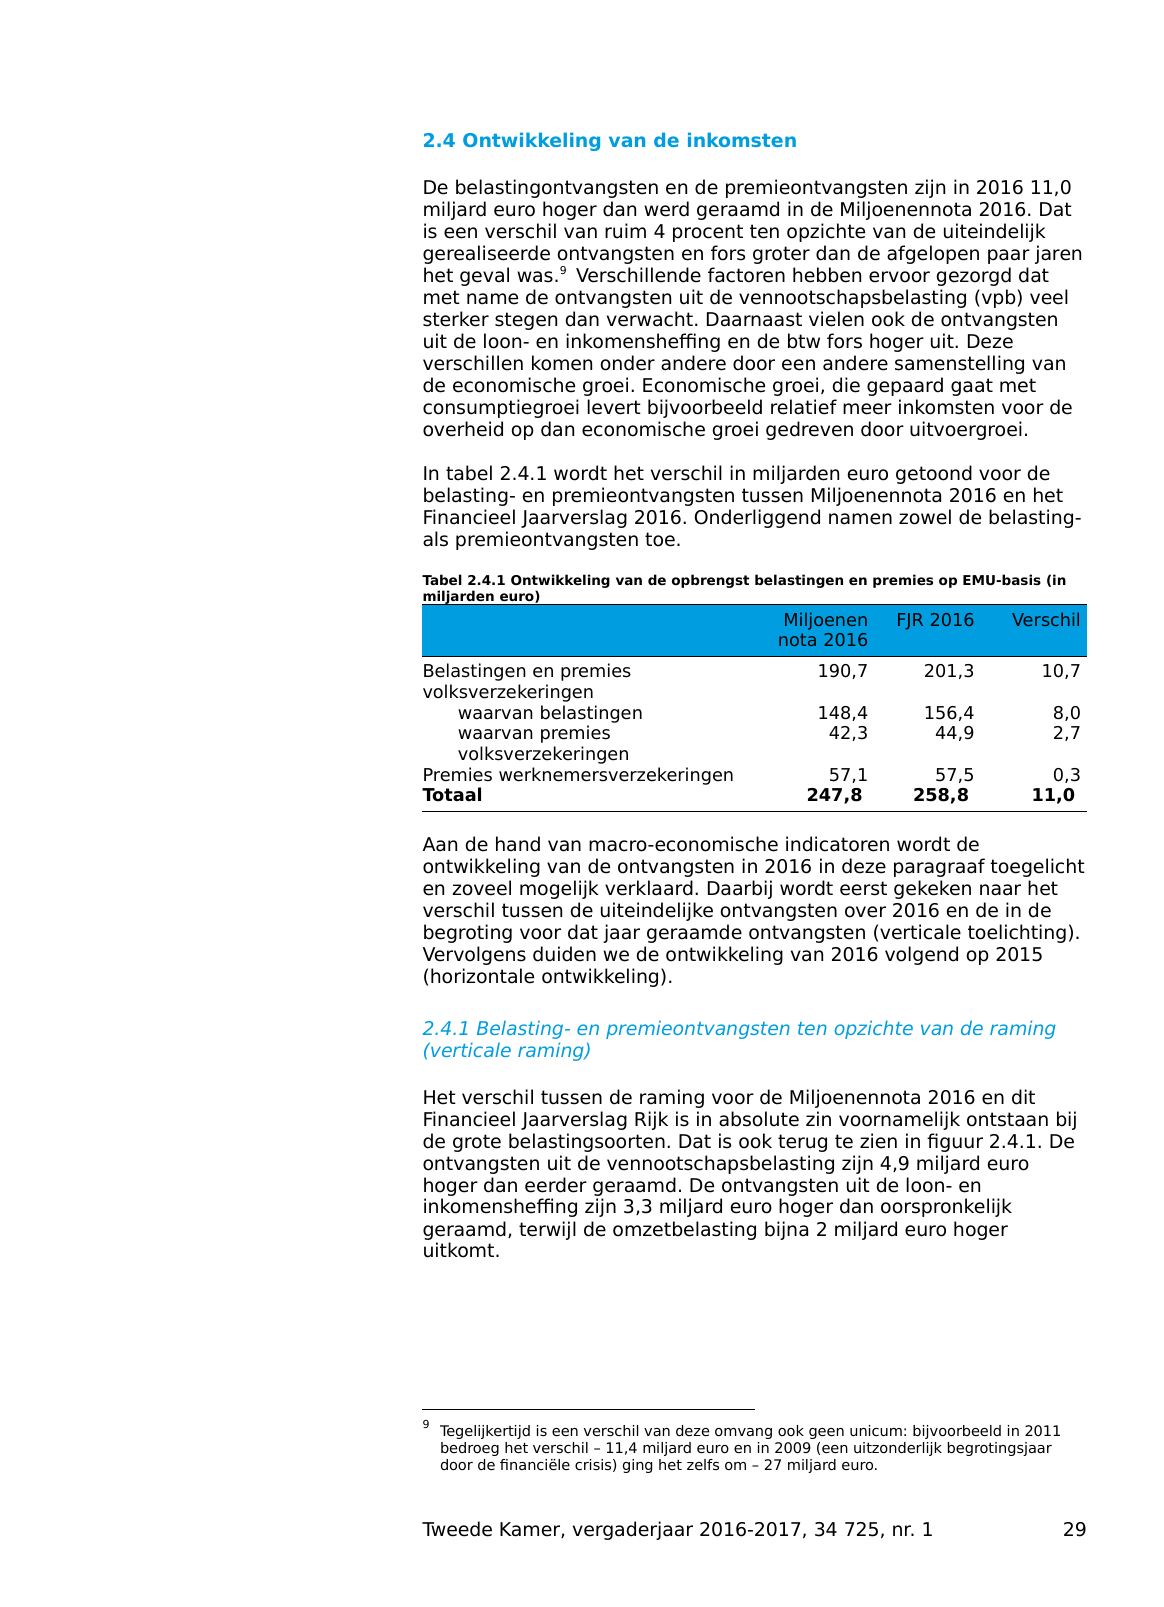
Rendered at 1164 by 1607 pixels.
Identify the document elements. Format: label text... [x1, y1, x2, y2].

table_cell 2,7 [980, 723, 1087, 764]
table_cell Miljoenennota 2016 [768, 605, 874, 656]
table_cell 148,4 [768, 703, 874, 723]
table_cell 247,8 [768, 785, 874, 811]
table_cell [422, 723, 452, 764]
table_cell 258,8 [874, 785, 980, 811]
text Aan de hand van macro-economische indicatoren wordt de ontwikkeling van de ontvangsten in 2016 in deze paragraaf toegelicht en zoveel mogelijk verklaard. Daarbij wordt eerst gekeken naar het verschil tussen de uiteindelijke ontvangsten over 2016 en de in de begroting voor dat jaar geraamde ontvangsten (verticale toelichting). Vervolgens duiden we de ontwikkeling van 2016 volgend op 2015 (horizontale ontwikkeling). [422, 834, 1087, 988]
table_cell Verschil [980, 605, 1087, 656]
table_cell 57,1 [768, 765, 874, 785]
table_cell 201,3 [874, 657, 980, 703]
table_cell [422, 605, 452, 656]
table_cell 0,3 [980, 765, 1087, 785]
subtitle 2.4.1 Belasting- en premieontvangsten ten opzichte van de raming (verticale raming) [422, 1018, 1087, 1062]
table_cell FJR 2016 [874, 605, 980, 656]
text In tabel 2.4.1 wordt het verschil in miljarden euro getoond voor de belasting- en premieontvangsten tussen Miljoenennota 2016 en het Financieel Jaarverslag 2016. Onderliggend namen zowel de belasting- als premieontvangsten toe. [422, 463, 1087, 551]
text Tegelijkertijd is een verschil van deze omvang ook geen unicum: bijvoorbeeld in 2011 bedroeg het verschil – 11,4 miljard euro en in 2009 (een uitzonderlijk begrotingsjaar door de financiële crisis) ging het zelfs om – 27 miljard euro. [422, 1418, 1087, 1474]
table_cell [422, 703, 452, 723]
text Het verschil tussen de raming voor de Miljoenennota 2016 en dit Financieel Jaarverslag Rijk is in absolute zin voornamelijk ontstaan bij de grote belastingsoorten. Dat is ook terug te zien in figuur 2.4.1. De ontvangsten uit de vennootschapsbelasting zijn 4,9 miljard euro hoger dan eerder geraamd. De ontvangsten uit de loon- en inkomensheffing zijn 3,3 miljard euro hoger dan oorspronkelijk geraamd, terwijl de omzetbelasting bijna 2 miljard euro hoger uitkomt. [422, 1087, 1087, 1262]
table_cell 10,7 [980, 657, 1087, 703]
table_header Tabel 2.4.1 Ontwikkeling van de opbrengst belastingen en premies op EMU-basis (in miljarden euro) [422, 573, 1087, 604]
table_cell Totaal [422, 785, 768, 811]
table_cell 42,3 [768, 723, 874, 764]
table_cell Premies werknemersverzekeringen [422, 765, 768, 785]
table_cell 190,7 [768, 657, 874, 703]
table_cell 8,0 [980, 703, 1087, 723]
table_cell Belastingen en premies volksverzekeringen [422, 657, 768, 703]
table_cell 156,4 [874, 703, 980, 723]
subtitle 2.4 Ontwikkeling van de inkomsten [422, 130, 1087, 152]
table_cell 44,9 [874, 723, 980, 764]
table_cell [452, 605, 768, 656]
table_cell waarvan premies volksverzekeringen [452, 723, 768, 764]
table_cell 11,0 [980, 785, 1087, 811]
table_cell 57,5 [874, 765, 980, 785]
table_cell waarvan belastingen [452, 703, 768, 723]
text De belastingontvangsten en de premieontvangsten zijn in 2016 11,0 miljard euro hoger dan werd geraamd in de Miljoenennota 2016. Dat is een verschil van ruim 4 procent ten opzichte van de uiteindelijk gerealiseerde ontvangsten en fors groter dan de afgelopen paar jaren het geval was. Verschillende factoren hebben ervoor gezorgd dat met name de ontvangsten uit de vennootschapsbelasting (vpb) veel sterker stegen dan verwacht. Daarnaast vielen ook de ontvangsten uit de loon- en inkomensheffing en de btw fors hoger uit. Deze verschillen komen onder andere door een andere samenstelling van de economische groei. Economische groei, die gepaard gaat met consumptiegroei levert bijvoorbeeld relatief meer inkomsten voor de overheid op dan economische groei gedreven door uitvoergroei. [422, 177, 1087, 441]
